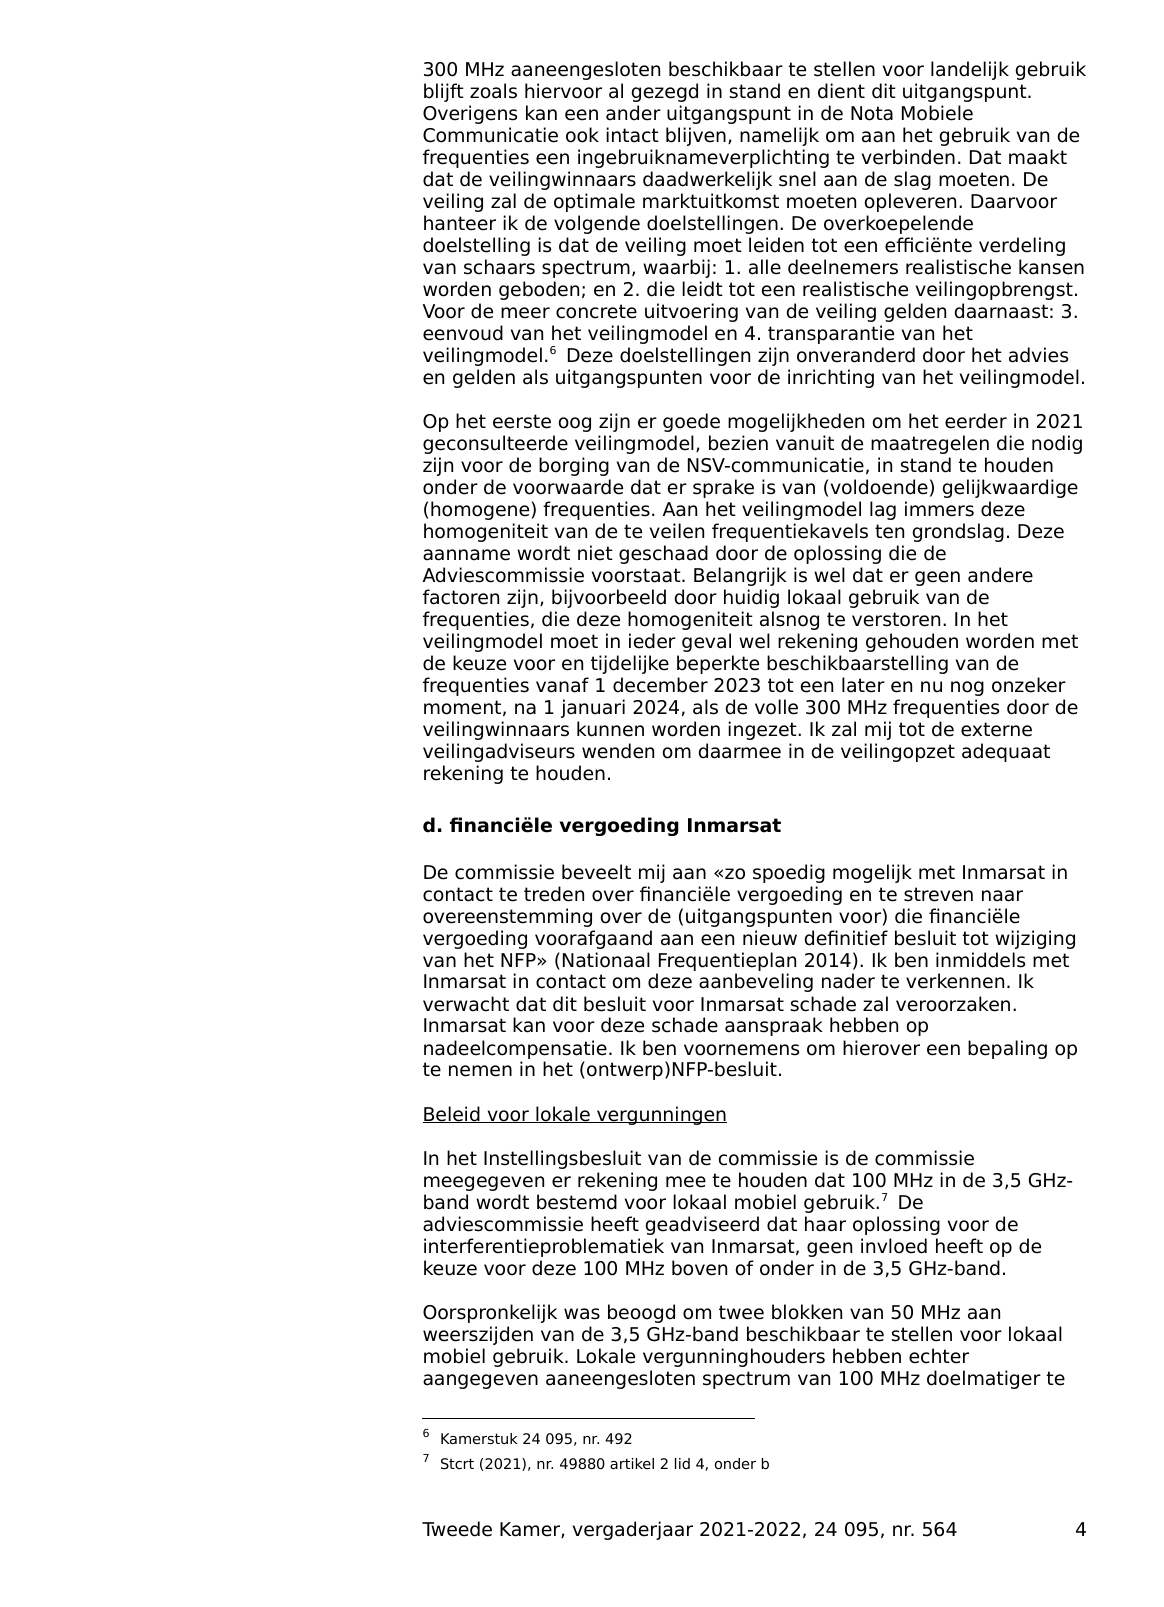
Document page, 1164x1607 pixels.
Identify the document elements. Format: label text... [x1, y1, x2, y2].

text De commissie beveelt mij aan «zo spoedig mogelijk met Inmarsat in contact te treden over financiële vergoeding en te streven naar overeenstemming over de (uitgangspunten voor) die financiële vergoeding voorafgaand aan een nieuw definitief besluit tot wijziging van het NFP» (Nationaal Frequentieplan 2014). Ik ben inmiddels met Inmarsat in contact om deze aanbeveling nader te verkennen. Ik verwacht dat dit besluit voor Inmarsat schade zal veroorzaken. Inmarsat kan voor deze schade aanspraak hebben op nadeelcompensatie. Ik ben voornemens om hierover een bepaling op te nemen in het (ontwerp)NFP-besluit. [422, 862, 1087, 1081]
text Oorspronkelijk was beoogd om twee blokken van 50 MHz aan weerszijden van de 3,5 GHz-band beschikbaar te stellen voor lokaal mobiel gebruik. Lokale vergunninghouders hebben echter aangegeven aaneengesloten spectrum van 100 MHz doelmatiger te [422, 1302, 1087, 1390]
subtitle Beleid voor lokale vergunningen [422, 1103, 1087, 1126]
text Stcrt (2021), nr. 49880 artikel 2 lid 4, onder b [422, 1452, 1087, 1474]
text 300 MHz aaneengesloten beschikbaar te stellen voor landelijk gebruik blijft zoals hiervoor al gezegd in stand en dient dit uitgangspunt. Overigens kan een ander uitgangspunt in de Nota Mobiele Communicatie ook intact blijven, namelijk om aan het gebruik van de frequenties een ingebruiknameverplichting te verbinden. Dat maakt dat de veilingwinnaars daadwerkelijk snel aan de slag moeten. De veiling zal de optimale marktuitkomst moeten opleveren. Daarvoor hanteer ik de volgende doelstellingen. De overkoepelende doelstelling is dat de veiling moet leiden tot een efficiënte verdeling van schaars spectrum, waarbij: 1. alle deelnemers realistische kansen worden geboden; en 2. die leidt tot een realistische veilingopbrengst. Voor de meer concrete uitvoering van de veiling gelden daarnaast: 3. eenvoud van het veilingmodel en 4. transparantie van het veilingmodel. Deze doelstellingen zijn onveranderd door het advies en gelden als uitgangspunten voor de inrichting van het veilingmodel. [422, 59, 1087, 389]
text Kamerstuk 24 095, nr. 492 [422, 1427, 1087, 1449]
subtitle d. financiële vergoeding Inmarsat [422, 814, 1087, 837]
text In het Instellingsbesluit van de commissie is de commissie meegegeven er rekening mee te houden dat 100 MHz in de 3,5 GHz-band wordt bestemd voor lokaal mobiel gebruik. De adviescommissie heeft geadviseerd dat haar oplossing voor de interferentieproblematiek van Inmarsat, geen invloed heeft op de keuze voor deze 100 MHz boven of onder in de 3,5 GHz-band. [422, 1148, 1087, 1279]
text Op het eerste oog zijn er goede mogelijkheden om het eerder in 2021 geconsulteerde veilingmodel, bezien vanuit de maatregelen die nodig zijn voor de borging van de NSV-communicatie, in stand te houden onder de voorwaarde dat er sprake is van (voldoende) gelijkwaardige (homogene) frequenties. Aan het veilingmodel lag immers deze homogeniteit van de te veilen frequentiekavels ten grondslag. Deze aanname wordt niet geschaad door de oplossing die de Adviescommissie voorstaat. Belangrijk is wel dat er geen andere factoren zijn, bijvoorbeeld door huidig lokaal gebruik van de frequenties, die deze homogeniteit alsnog te verstoren. In het veilingmodel moet in ieder geval wel rekening gehouden worden met de keuze voor en tijdelijke beperkte beschikbaarstelling van de frequenties vanaf 1 december 2023 tot een later en nu nog onzeker moment, na 1 januari 2024, als de volle 300 MHz frequenties door de veilingwinnaars kunnen worden ingezet. Ik zal mij tot de externe veilingadviseurs wenden om daarmee in de veilingopzet adequaat rekening te houden. [422, 411, 1087, 784]
